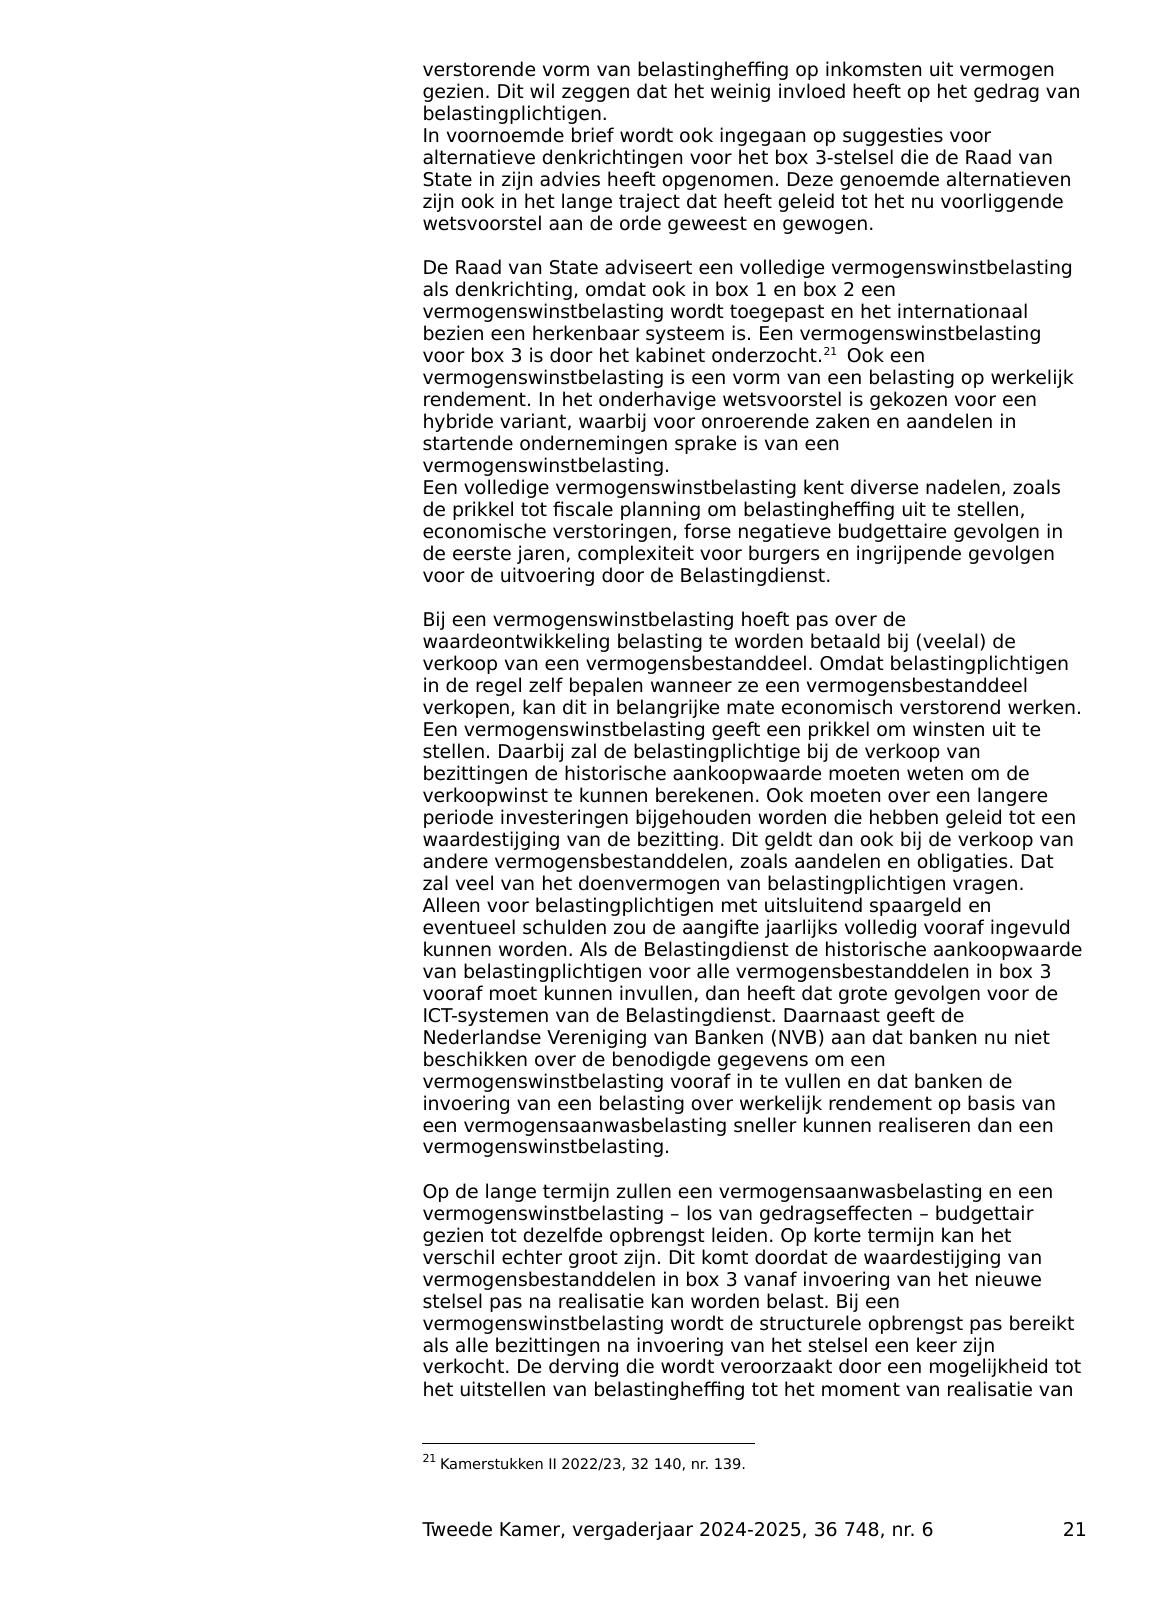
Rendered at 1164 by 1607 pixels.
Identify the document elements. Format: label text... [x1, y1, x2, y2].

text Op de lange termijn zullen een vermogensaanwasbelasting en een vermogenswinstbelasting – los van gedragseffecten – budgettair gezien tot dezelfde opbrengst leiden. Op korte termijn kan het verschil echter groot zijn. Dit komt doordat de waardestijging van vermogensbestanddelen in box 3 vanaf invoering van het nieuwe stelsel pas na realisatie kan worden belast. Bij een vermogenswinstbelasting wordt de structurele opbrengst pas bereikt als alle bezittingen na invoering van het stelsel een keer zijn verkocht. De derving die wordt veroorzaakt door een mogelijkheid tot het uitstellen van belastingheffing tot het moment van realisatie van [422, 1181, 1087, 1400]
text verstorende vorm van belastingheffing op inkomsten uit vermogen gezien. Dit wil zeggen dat het weinig invloed heeft op het gedrag van belastingplichtigen. [422, 59, 1087, 125]
text Een volledige vermogenswinstbelasting kent diverse nadelen, zoals de prikkel tot fiscale planning om belastingheffing uit te stellen, economische verstoringen, forse negatieve budgettaire gevolgen in de eerste jaren, complexiteit voor burgers en ingrijpende gevolgen voor de uitvoering door de Belastingdienst. [422, 477, 1087, 587]
text De Raad van State adviseert een volledige vermogenswinstbelasting als denkrichting, omdat ook in box 1 en box 2 een vermogenswinstbelasting wordt toegepast en het internationaal bezien een herkenbaar systeem is. Een vermogenswinstbelasting voor box 3 is door het kabinet onderzocht. Ook een vermogenswinstbelasting is een vorm van een belasting op werkelijk rendement. In het onderhavige wetsvoorstel is gekozen voor een hybride variant, waarbij voor onroerende zaken en aandelen in startende ondernemingen sprake is van een vermogenswinstbelasting. [422, 257, 1087, 477]
text In voornoemde brief wordt ook ingegaan op suggesties voor alternatieve denkrichtingen voor het box 3-stelsel die de Raad van State in zijn advies heeft opgenomen. Deze genoemde alternatieven zijn ook in het lange traject dat heeft geleid tot het nu voorliggende wetsvoorstel aan de orde geweest en gewogen. [422, 125, 1087, 235]
text Bij een vermogenswinstbelasting hoeft pas over de waardeontwikkeling belasting te worden betaald bij (veelal) de verkoop van een vermogensbestanddeel. Omdat belastingplichtigen in de regel zelf bepalen wanneer ze een vermogensbestanddeel verkopen, kan dit in belangrijke mate economisch verstorend werken. Een vermogenswinstbelasting geeft een prikkel om winsten uit te stellen. Daarbij zal de belastingplichtige bij de verkoop van bezittingen de historische aankoopwaarde moeten weten om de verkoopwinst te kunnen berekenen. Ook moeten over een langere periode investeringen bijgehouden worden die hebben geleid tot een waardestijging van de bezitting. Dit geldt dan ook bij de verkoop van andere vermogensbestanddelen, zoals aandelen en obligaties. Dat zal veel van het doenvermogen van belastingplichtigen vragen. Alleen voor belastingplichtigen met uitsluitend spaargeld en eventueel schulden zou de aangifte jaarlijks volledig vooraf ingevuld kunnen worden. Als de Belastingdienst de historische aankoopwaarde van belastingplichtigen voor alle vermogensbestanddelen in box 3 vooraf moet kunnen invullen, dan heeft dat grote gevolgen voor de ICT-systemen van de Belastingdienst. Daarnaast geeft de Nederlandse Vereniging van Banken (NVB) aan dat banken nu niet beschikken over de benodigde gegevens om een vermogenswinstbelasting vooraf in te vullen en dat banken de invoering van een belasting over werkelijk rendement op basis van een vermogensaanwasbelasting sneller kunnen realiseren dan een vermogenswinstbelasting. [422, 609, 1087, 1158]
text Kamerstukken II 2022/23, 32 140, nr. 139. [422, 1452, 1087, 1474]
